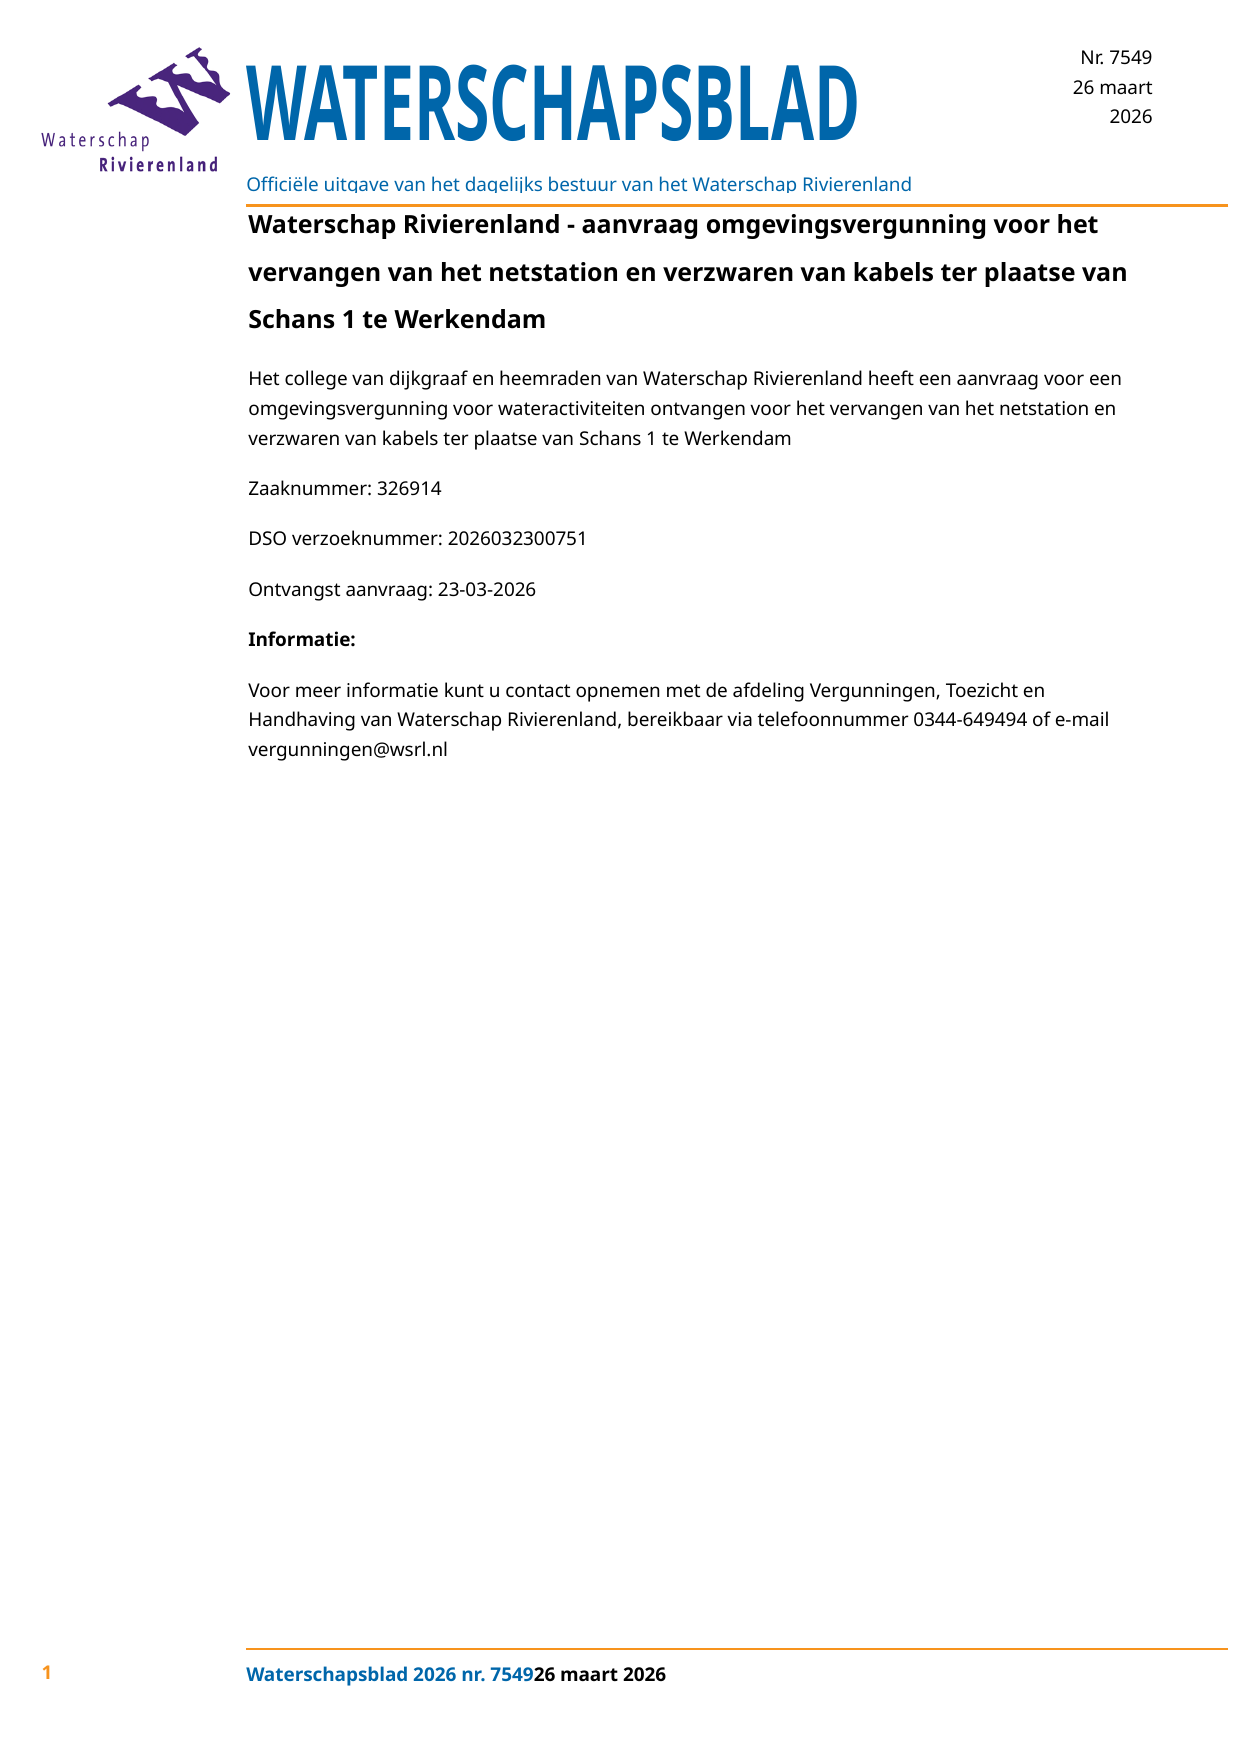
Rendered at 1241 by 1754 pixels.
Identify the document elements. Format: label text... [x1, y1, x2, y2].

text Zaaknummer: 326914 [248, 475, 1152, 501]
text Informatie: [248, 626, 1152, 652]
text DSO verzoeknummer: 2026032300751 [248, 526, 1152, 551]
text Ontvangst aanvraag: 23-03-2026 [248, 576, 1152, 602]
text Waterschap Rivierenland - aanvraag omgevingsvergunning voor het vervangen van het netstation en verzwaren van kabels ter plaatse van Schans 1 te Werkendam [248, 207, 1152, 336]
text Het college van dijkgraaf en heemraden van Waterschap Rivierenland heeft een aanvraag voor een omgevingsvergunning voor wateractiviteiten ontvangen voor het vervangen van het netstation en verzwaren van kabels ter plaatse van Schans 1 te Werkendam [248, 366, 1152, 450]
text Voor meer informatie kunt u contact opnemen met de afdeling Vergunningen, Toezicht en Handhaving van Waterschap Rivierenland, bereikbaar via telefoonnummer 0344-649494 of e-mail vergunningen@wsrl.nl [248, 677, 1152, 762]
picture [41, 47, 231, 172]
